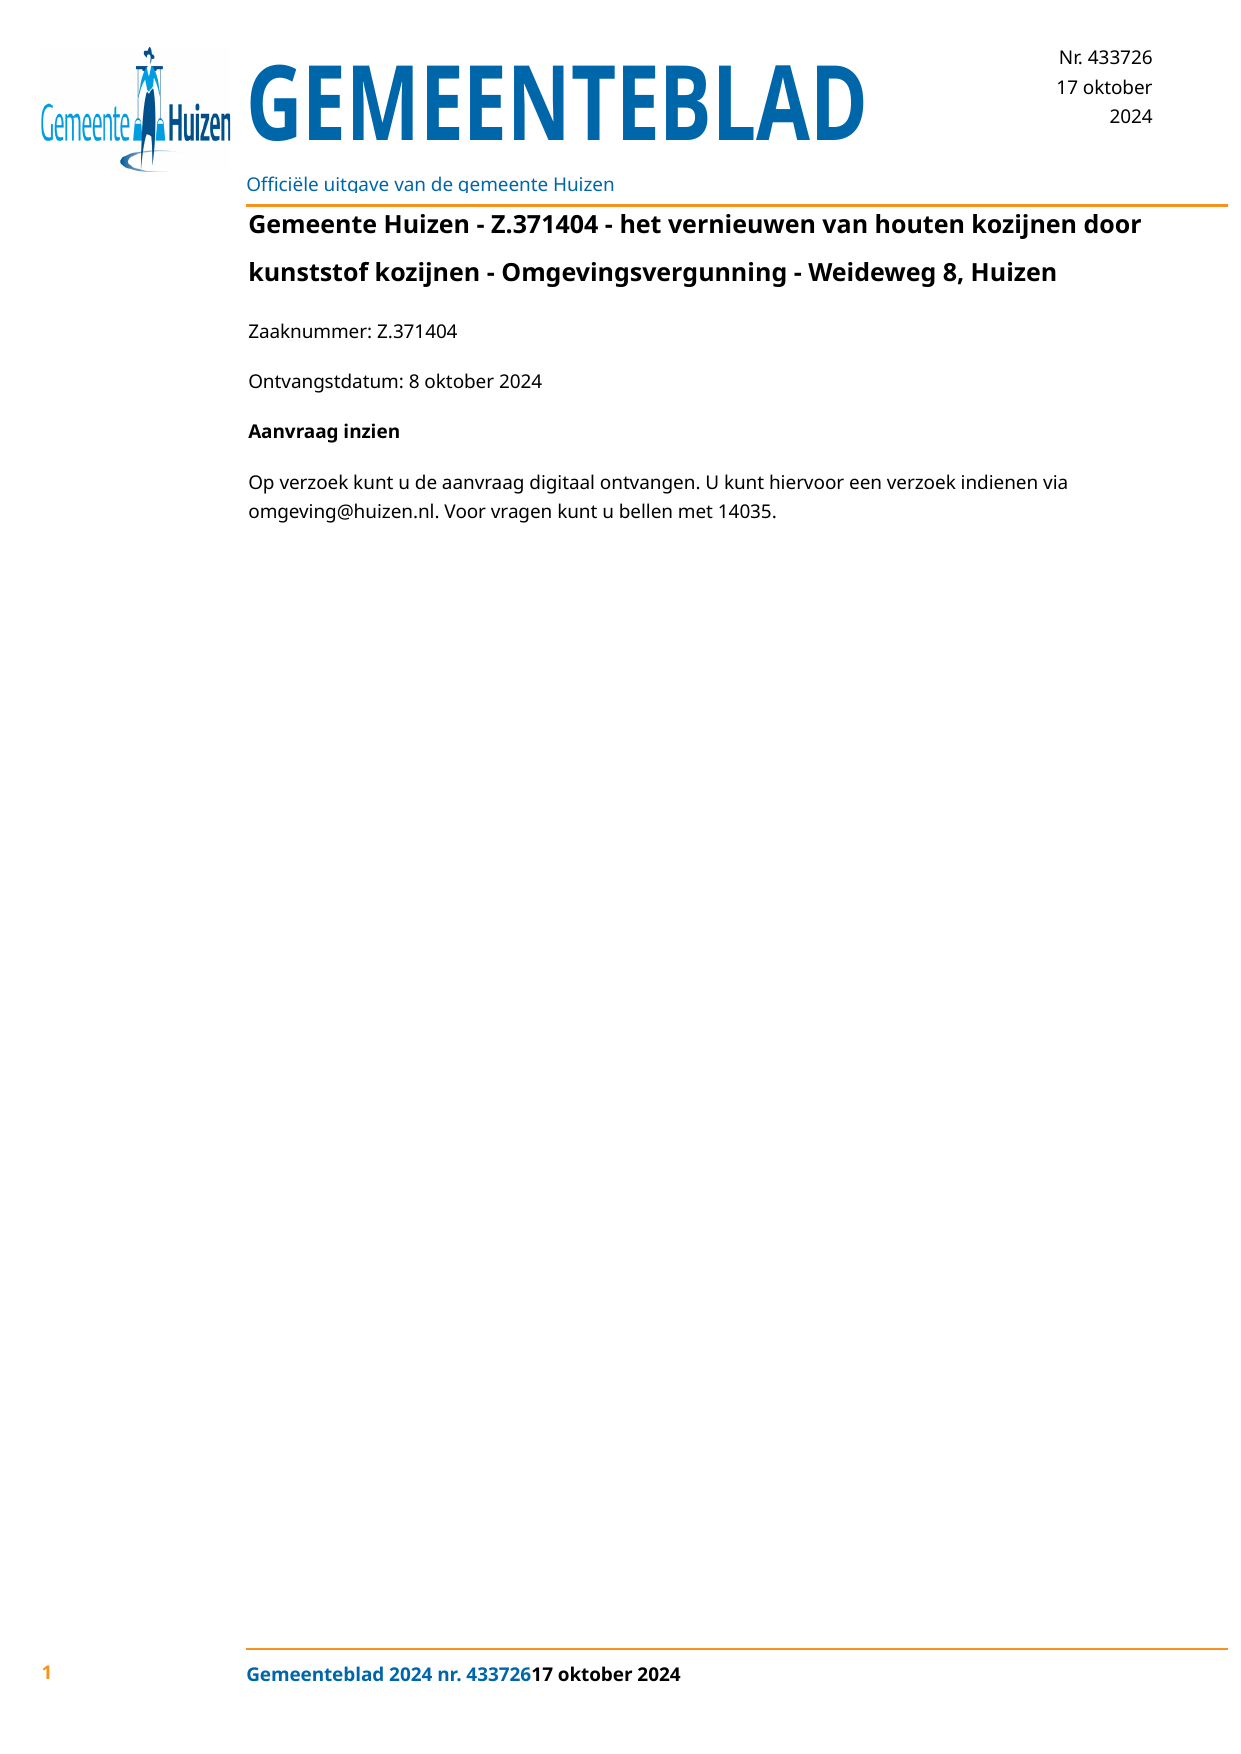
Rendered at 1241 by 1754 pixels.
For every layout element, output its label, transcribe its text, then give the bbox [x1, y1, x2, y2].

text Ontvangstdatum: 8 oktober 2024 [248, 368, 1152, 394]
text Zaaknummer: Z.371404 [248, 318, 1152, 344]
picture [41, 47, 231, 172]
text Op verzoek kunt u de aanvraag digitaal ontvangen. U kunt hiervoor een verzoek indienen via omgeving@huizen.nl. Voor vragen kunt u bellen met 14035. [248, 469, 1152, 524]
text Aanvraag inzien [248, 419, 1152, 444]
text Gemeente Huizen - Z.371404 - het vernieuwen van houten kozijnen door kunststof kozijnen - Omgevingsvergunning - Weideweg 8, Huizen [248, 207, 1152, 288]
